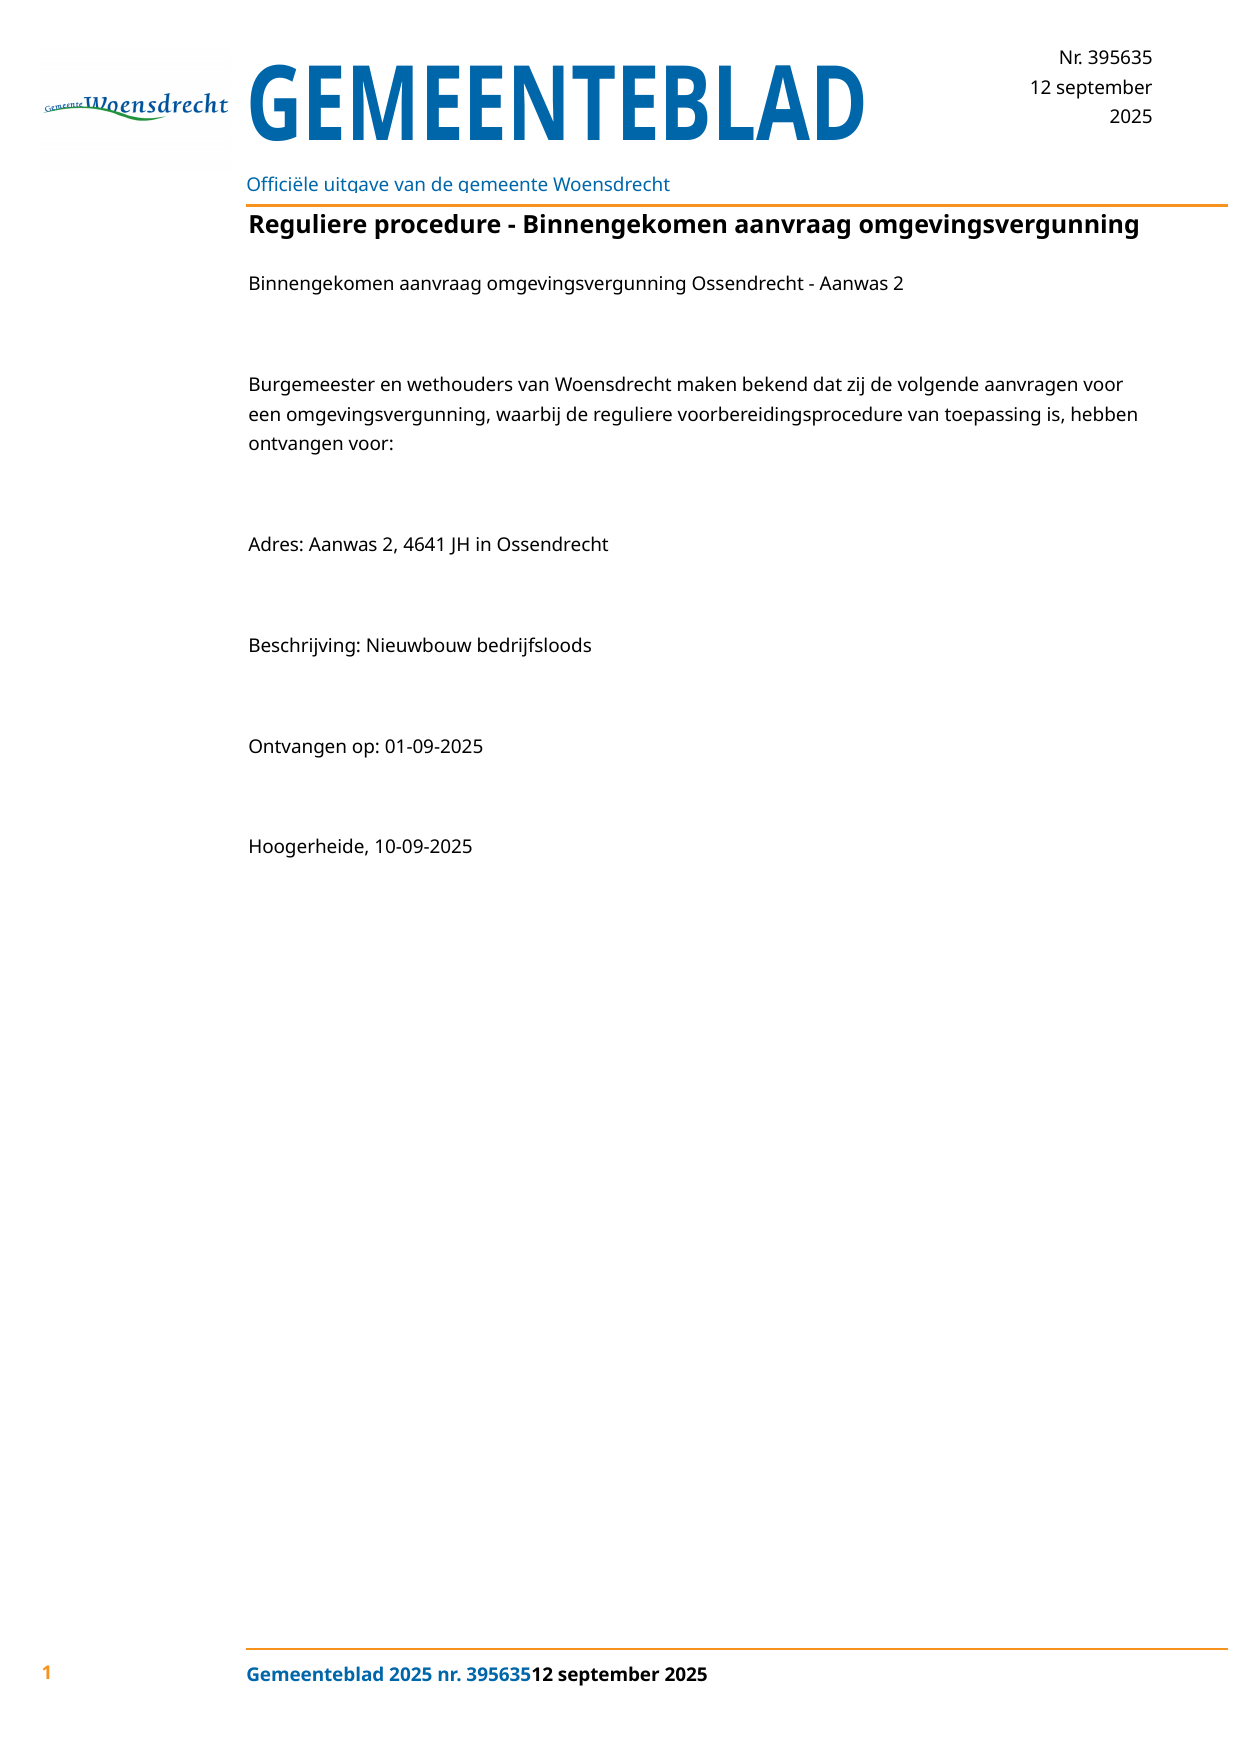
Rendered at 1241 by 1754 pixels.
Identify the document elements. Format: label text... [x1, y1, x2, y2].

picture [41, 47, 231, 172]
text Binnengekomen aanvraag omgevingsvergunning Ossendrecht - Aanwas 2 [248, 270, 1152, 296]
text Reguliere procedure - Binnengekomen aanvraag omgevingsvergunning [248, 207, 1152, 241]
text Burgemeester en wethouders van Woensdrecht maken bekend dat zij de volgende aanvragen voor een omgevingsvergunning, waarbij de reguliere voorbereidingsprocedure van toepassing is, hebben ontvangen voor: [248, 371, 1152, 456]
text Adres: Aanwas 2, 4641 JH in Ossendrecht [248, 531, 1152, 557]
text Beschrijving: Nieuwbouw bedrijfsloods [248, 632, 1152, 658]
text Hoogerheide, 10-09-2025 [248, 834, 1152, 859]
text Ontvangen op: 01-09-2025 [248, 733, 1152, 758]
